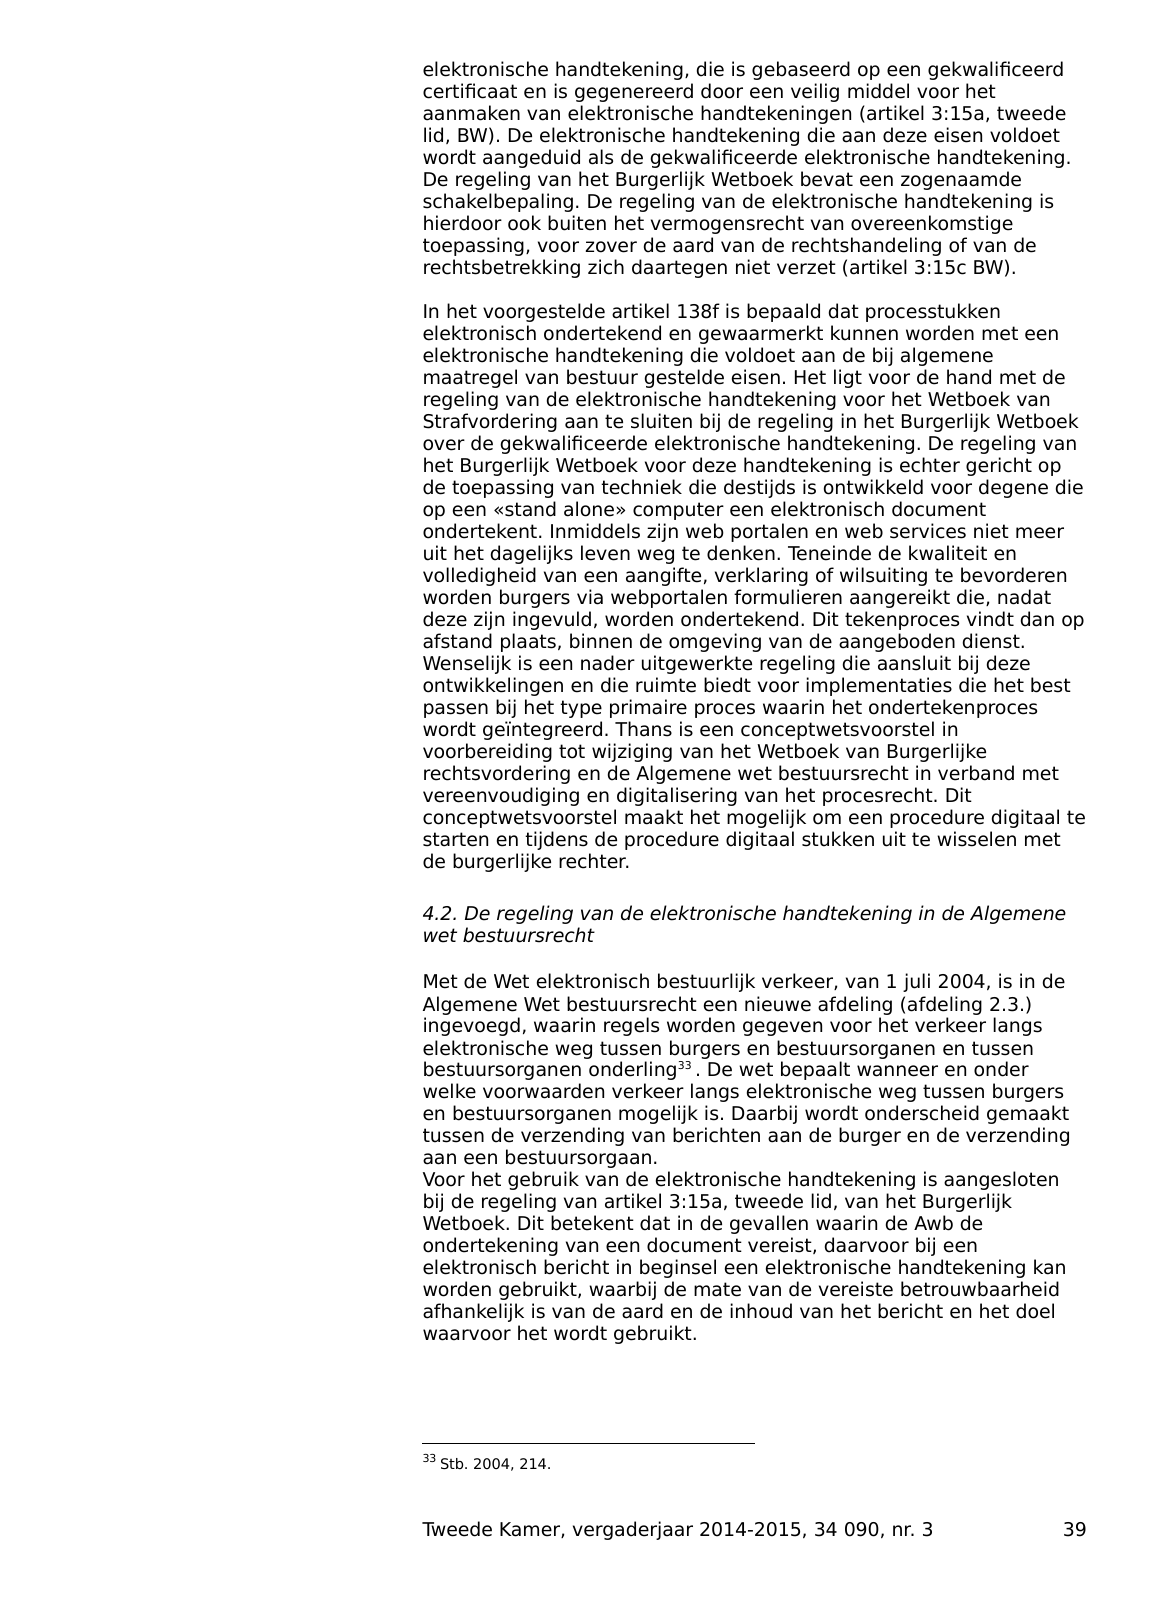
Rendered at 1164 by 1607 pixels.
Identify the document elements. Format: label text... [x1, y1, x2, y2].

text Stb. 2004, 214. [422, 1452, 1087, 1474]
text elektronische handtekening, die is gebaseerd op een gekwalificeerd certificaat en is gegenereerd door een veilig middel voor het aanmaken van elektronische handtekeningen (artikel 3:15a, tweede lid, BW). De elektronische handtekening die aan deze eisen voldoet wordt aangeduid als de gekwalificeerde elektronische handtekening. De regeling van het Burgerlijk Wetboek bevat een zogenaamde schakelbepaling. De regeling van de elektronische handtekening is hierdoor ook buiten het vermogensrecht van overeenkomstige toepassing, voor zover de aard van de rechtshandeling of van de rechtsbetrekking zich daartegen niet verzet (artikel 3:15c BW). [422, 59, 1087, 279]
text Met de Wet elektronisch bestuurlijk verkeer, van 1 juli 2004, is in de Algemene Wet bestuursrecht een nieuwe afdeling (afdeling 2.3.) ingevoegd, waarin regels worden gegeven voor het verkeer langs elektronische weg tussen burgers en bestuursorganen en tussen bestuursorganen onderling. De wet bepaalt wanneer en onder welke voorwaarden verkeer langs elektronische weg tussen burgers en bestuursorganen mogelijk is. Daarbij wordt onderscheid gemaakt tussen de verzending van berichten aan de burger en de verzending aan een bestuursorgaan. [422, 971, 1087, 1169]
text Wenselijk is een nader uitgewerkte regeling die aansluit bij deze ontwikkelingen en die ruimte biedt voor implementaties die het best passen bij het type primaire proces waarin het ondertekenproces wordt geïntegreerd. Thans is een conceptwetsvoorstel in voorbereiding tot wijziging van het Wetboek van Burgerlijke rechtsvordering en de Algemene wet bestuursrecht in verband met vereenvoudiging en digitalisering van het procesrecht. Dit conceptwetsvoorstel maakt het mogelijk om een procedure digitaal te starten en tijdens de procedure digitaal stukken uit te wisselen met de burgerlijke rechter. [422, 653, 1087, 872]
text Voor het gebruik van de elektronische handtekening is aangesloten bij de regeling van artikel 3:15a, tweede lid, van het Burgerlijk Wetboek. Dit betekent dat in de gevallen waarin de Awb de ondertekening van een document vereist, daarvoor bij een elektronisch bericht in beginsel een elektronische handtekening kan worden gebruikt, waarbij de mate van de vereiste betrouwbaarheid afhankelijk is van de aard en de inhoud van het bericht en het doel waarvoor het wordt gebruikt. [422, 1169, 1087, 1345]
text In het voorgestelde artikel 138f is bepaald dat processtukken elektronisch ondertekend en gewaarmerkt kunnen worden met een elektronische handtekening die voldoet aan de bij algemene maatregel van bestuur gestelde eisen. Het ligt voor de hand met de regeling van de elektronische handtekening voor het Wetboek van Strafvordering aan te sluiten bij de regeling in het Burgerlijk Wetboek over de gekwalificeerde elektronische handtekening. De regeling van het Burgerlijk Wetboek voor deze handtekening is echter gericht op de toepassing van techniek die destijds is ontwikkeld voor degene die op een «stand alone» computer een elektronisch document ondertekent. Inmiddels zijn web portalen en web services niet meer uit het dagelijks leven weg te denken. Teneinde de kwaliteit en volledigheid van een aangifte, verklaring of wilsuiting te bevorderen worden burgers via webportalen formulieren aangereikt die, nadat deze zijn ingevuld, worden ondertekend. Dit tekenproces vindt dan op afstand plaats, binnen de omgeving van de aangeboden dienst. [422, 301, 1087, 653]
subtitle 4.2. De regeling van de elektronische handtekening in de Algemene wet bestuursrecht [422, 902, 1087, 946]
